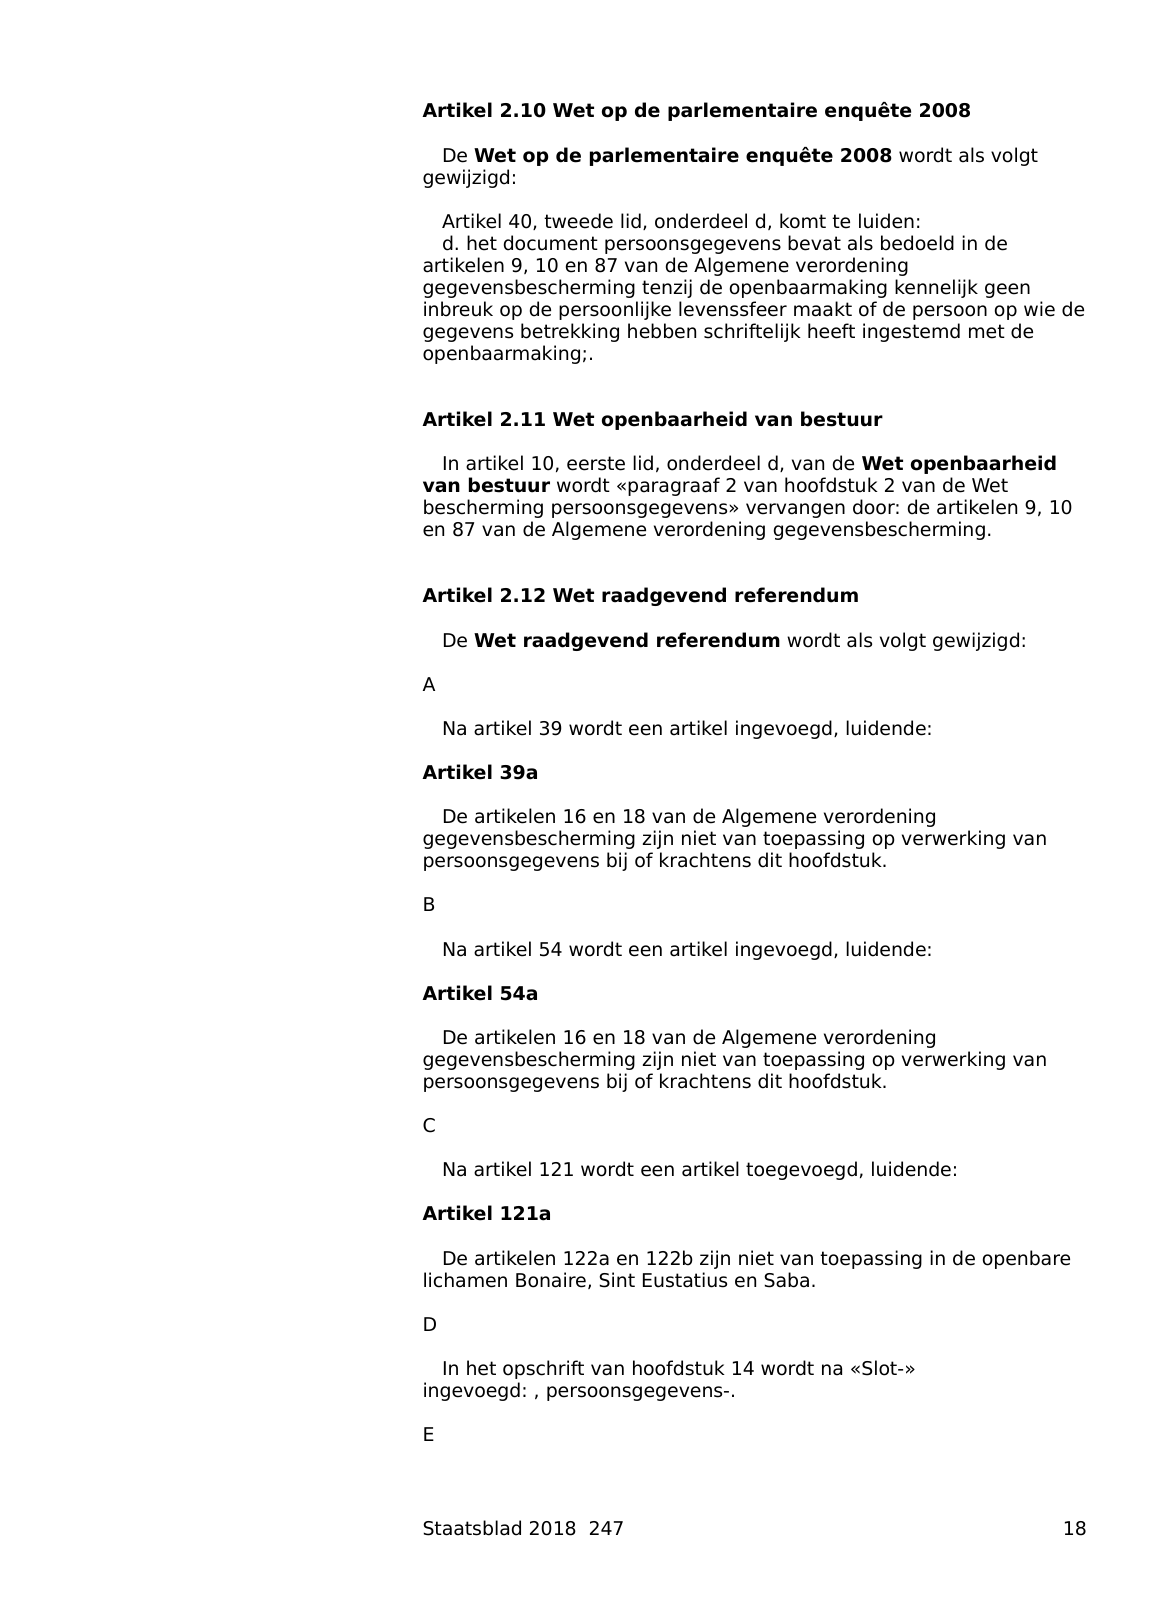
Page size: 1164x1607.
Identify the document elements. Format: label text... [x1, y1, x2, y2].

subtitle Artikel 121a [422, 1203, 1087, 1225]
subtitle Artikel 54a [422, 983, 1087, 1005]
text Na artikel 39 wordt een artikel ingevoegd, luidende: [422, 718, 1087, 740]
subtitle Artikel 2.12 Wet raadgevend referendum [422, 585, 1087, 607]
subtitle Artikel 39a [422, 762, 1087, 784]
text De Wet raadgevend referendum wordt als volgt gewijzigd: [422, 629, 1087, 652]
text In artikel 10, eerste lid, onderdeel d, van de Wet openbaarheid van bestuur wordt «paragraaf 2 van hoofdstuk 2 van de Wet bescherming persoonsgegevens» vervangen door: de artikelen 9, 10 en 87 van de Algemene verordening gegevensbescherming. [422, 453, 1087, 541]
text De artikelen 122a en 122b zijn niet van toepassing in de openbare lichamen Bonaire, Sint Eustatius en Saba. [422, 1247, 1087, 1291]
text De artikelen 16 en 18 van de Algemene verordening gegevensbescherming zijn niet van toepassing op verwerking van persoonsgegevens bij of krachtens dit hoofdstuk. [422, 806, 1087, 872]
text Na artikel 121 wordt een artikel toegevoegd, luidende: [422, 1159, 1087, 1181]
text E [422, 1424, 1087, 1446]
text Artikel 40, tweede lid, onderdeel d, komt te luiden: [422, 211, 1087, 233]
text De Wet op de parlementaire enquête 2008 wordt als volgt gewijzigd: [422, 144, 1087, 188]
subtitle Artikel 2.10 Wet op de parlementaire enquête 2008 [422, 100, 1087, 122]
text Na artikel 54 wordt een artikel ingevoegd, luidende: [422, 938, 1087, 961]
text A [422, 674, 1087, 696]
text B [422, 894, 1087, 916]
text De artikelen 16 en 18 van de Algemene verordening gegevensbescherming zijn niet van toepassing op verwerking van persoonsgegevens bij of krachtens dit hoofdstuk. [422, 1027, 1087, 1093]
text C [422, 1115, 1087, 1137]
text d. het document persoonsgegevens bevat als bedoeld in de artikelen 9, 10 en 87 van de Algemene verordening gegevensbescherming tenzij de openbaarmaking kennelijk geen inbreuk op de persoonlijke levenssfeer maakt of de persoon op wie de gegevens betrekking hebben schriftelijk heeft ingestemd met de openbaarmaking;. [422, 233, 1087, 364]
text In het opschrift van hoofdstuk 14 wordt na «Slot-» ingevoegd: , persoonsgegevens-. [422, 1358, 1087, 1402]
text D [422, 1314, 1087, 1336]
subtitle Artikel 2.11 Wet openbaarheid van bestuur [422, 409, 1087, 431]
